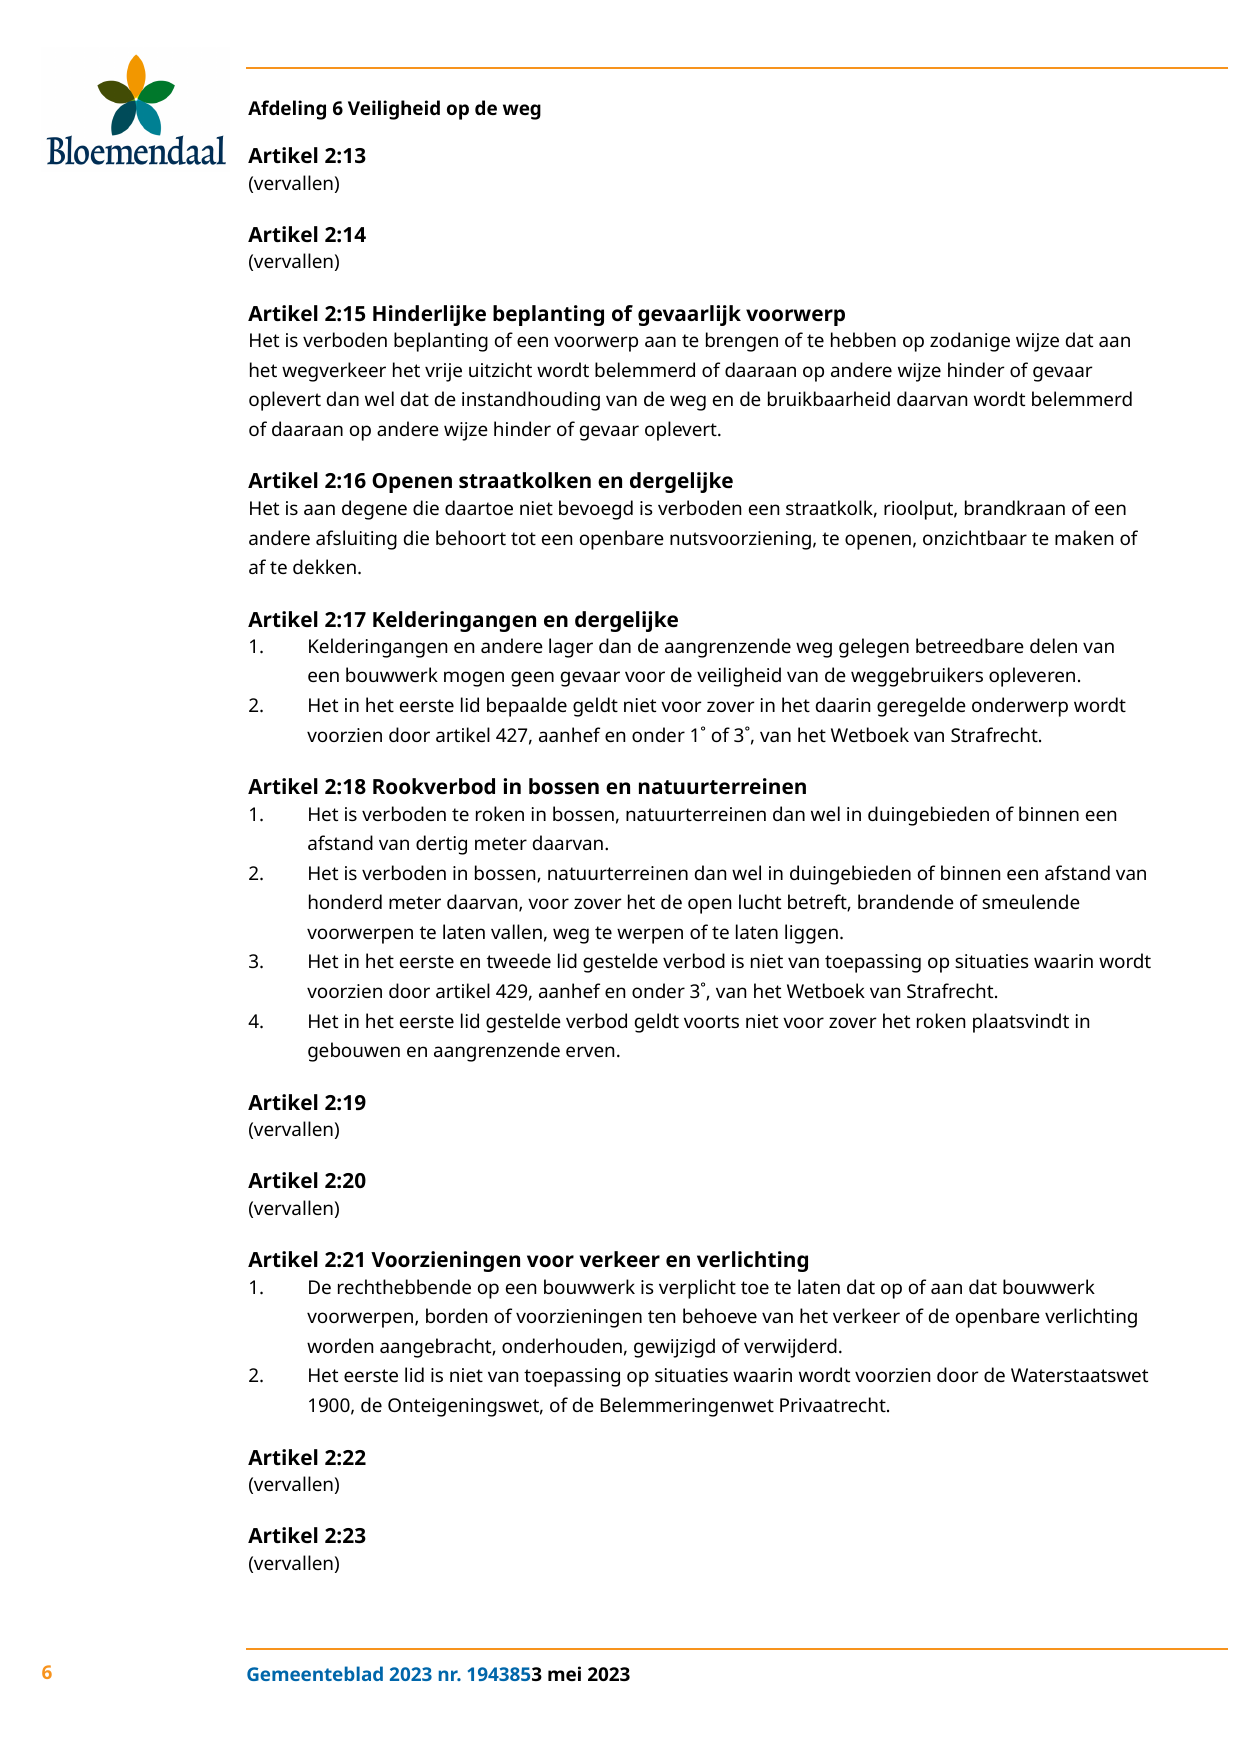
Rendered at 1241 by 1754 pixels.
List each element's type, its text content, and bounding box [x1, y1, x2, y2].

text Afdeling 6 Veiligheid op de weg [248, 95, 1152, 121]
picture [41, 47, 231, 172]
text Artikel 2:19 [248, 1088, 1152, 1116]
list Het is verboden in bossen, natuurterreinen dan wel in duingebieden of binnen een afstand van honderd meter daarvan, voor zover het de open lucht betreft, brandende of smeulende voorwerpen te laten vallen, weg te werpen of te laten liggen. [248, 860, 1152, 945]
text Artikel 2:23 [248, 1522, 1152, 1550]
text (vervallen) [248, 1195, 1152, 1221]
list Het in het eerste en tweede lid gestelde verbod is niet van toepassing op situaties waarin wordt voorzien door artikel 429, aanhef en onder 3˚, van het Wetboek van Strafrecht. [248, 949, 1152, 1004]
text Artikel 2:15 Hinderlijke beplanting of gevaarlijk voorwerp [248, 299, 1152, 327]
text Artikel 2:22 [248, 1443, 1152, 1471]
text Artikel 2:13 [248, 141, 1152, 170]
text (vervallen) [248, 1550, 1152, 1576]
text Artikel 2:16 Openen straatkolken en dergelijke [248, 467, 1152, 495]
list De rechthebbende op een bouwwerk is verplicht toe te laten dat op of aan dat bouwwerk voorwerpen, borden of voorzieningen ten behoeve van het verkeer of de openbare verlichting worden aangebracht, onderhouden, gewijzigd of verwijderd. [248, 1274, 1152, 1359]
text Het is aan degene die daartoe niet bevoegd is verboden een straatkolk, rioolput, brandkraan of een andere afsluiting die behoort tot een openbare nutsvoorziening, te openen, onzichtbaar te maken of af te dekken. [248, 495, 1152, 580]
list Het is verboden te roken in bossen, natuurterreinen dan wel in duingebieden of binnen een afstand van dertig meter daarvan. [248, 801, 1152, 856]
list Het eerste lid is niet van toepassing op situaties waarin wordt voorzien door de Waterstaatswet 1900, de Onteigeningswet, of de Belemmeringenwet Privaatrecht. [248, 1363, 1152, 1418]
list Het in het eerste lid bepaalde geldt niet voor zover in het daarin geregelde onderwerp wordt voorzien door artikel 427, aanhef en onder 1˚ of 3˚, van het Wetboek van Strafrecht. [248, 692, 1152, 748]
text Artikel 2:17 Kelderingangen en dergelijke [248, 605, 1152, 633]
text Artikel 2:18 Rookverbod in bossen en natuurterreinen [248, 772, 1152, 801]
text (vervallen) [248, 1471, 1152, 1497]
text (vervallen) [248, 170, 1152, 196]
text Artikel 2:21 Voorzieningen voor verkeer en verlichting [248, 1246, 1152, 1274]
list Het in het eerste lid gestelde verbod geldt voorts niet voor zover het roken plaatsvindt in gebouwen en aangrenzende erven. [248, 1008, 1152, 1063]
text Artikel 2:14 [248, 220, 1152, 249]
list Kelderingangen en andere lager dan de aangrenzende weg gelegen betreedbare delen van een bouwwerk mogen geen gevaar voor de veiligheid van de weggebruikers opleveren. [248, 633, 1152, 688]
text Het is verboden beplanting of een voorwerp aan te brengen of te hebben op zodanige wijze dat aan het wegverkeer het vrije uitzicht wordt belemmerd of daaraan op andere wijze hinder of gevaar oplevert dan wel dat de instandhouding van de weg en de bruikbaarheid daarvan wordt belemmerd of daaraan op andere wijze hinder of gevaar oplevert. [248, 327, 1152, 442]
text Artikel 2:20 [248, 1167, 1152, 1195]
text (vervallen) [248, 249, 1152, 274]
text (vervallen) [248, 1116, 1152, 1142]
